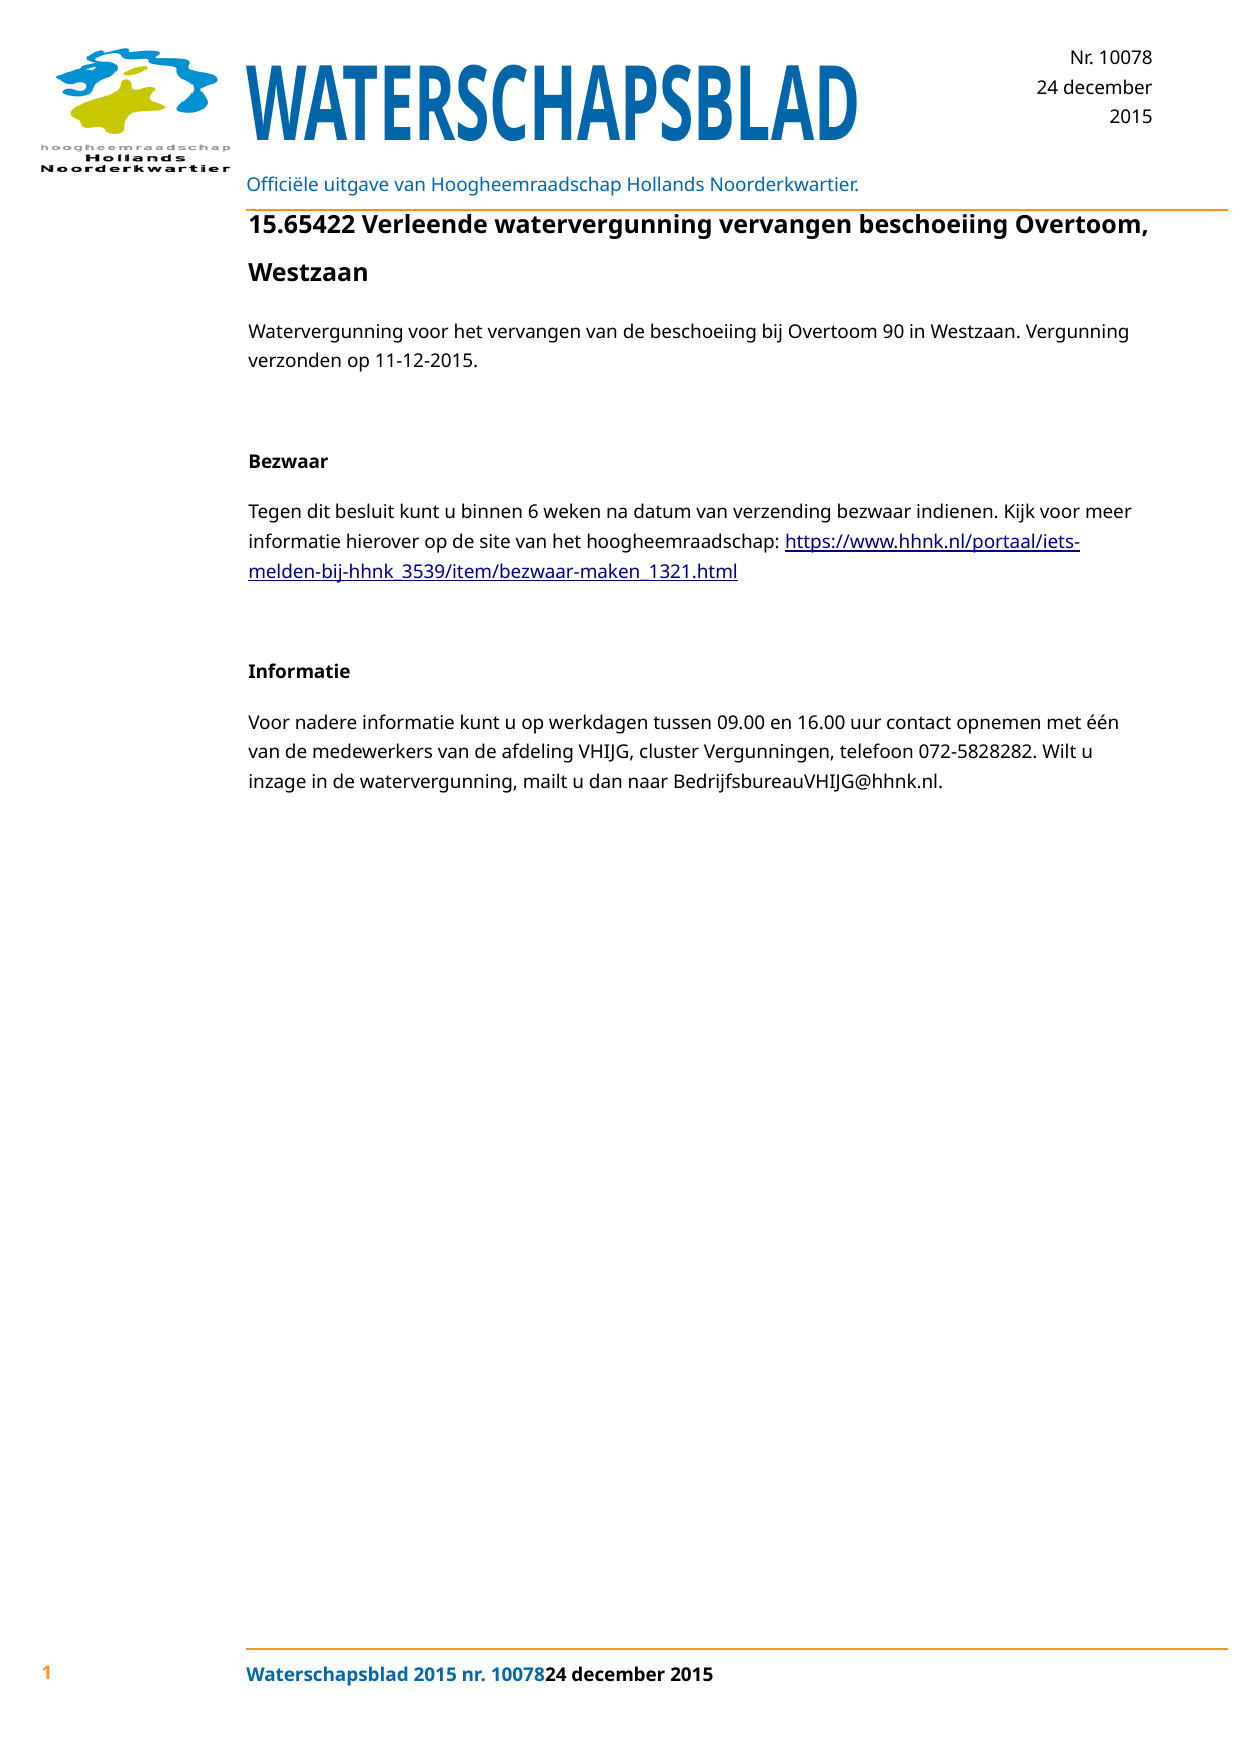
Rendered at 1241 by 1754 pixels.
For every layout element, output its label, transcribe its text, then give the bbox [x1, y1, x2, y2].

text Voor nadere informatie kunt u op werkdagen tussen 09.00 en 16.00 uur contact opnemen met één van de medewerkers van de afdeling VHIJG, cluster Vergunningen, telefoon 072-5828282. Wilt u inzage in de watervergunning, mailt u dan naar BedrijfsbureauVHIJG@hhnk.nl. [248, 709, 1152, 794]
text 15.65422 Verleende watervergunning vervangen beschoeiing Overtoom, Westzaan [248, 211, 1152, 288]
text Tegen dit besluit kunt u binnen 6 weken na datum van verzending bezwaar indienen. Kijk voor meer informatie hierover op de site van het hoogheemraadschap: https://www.hhnk.nl/portaal/iets-melden-bij-hhnk_3539/item/bezwaar-maken_1321.html [248, 499, 1152, 584]
picture [41, 47, 231, 172]
text Bezwaar [248, 448, 1152, 474]
text Watervergunning voor het vervangen van de beschoeiing bij Overtoom 90 in Westzaan. Vergunning verzonden op 11-12-2015. [248, 318, 1152, 373]
text Informatie [248, 659, 1152, 684]
